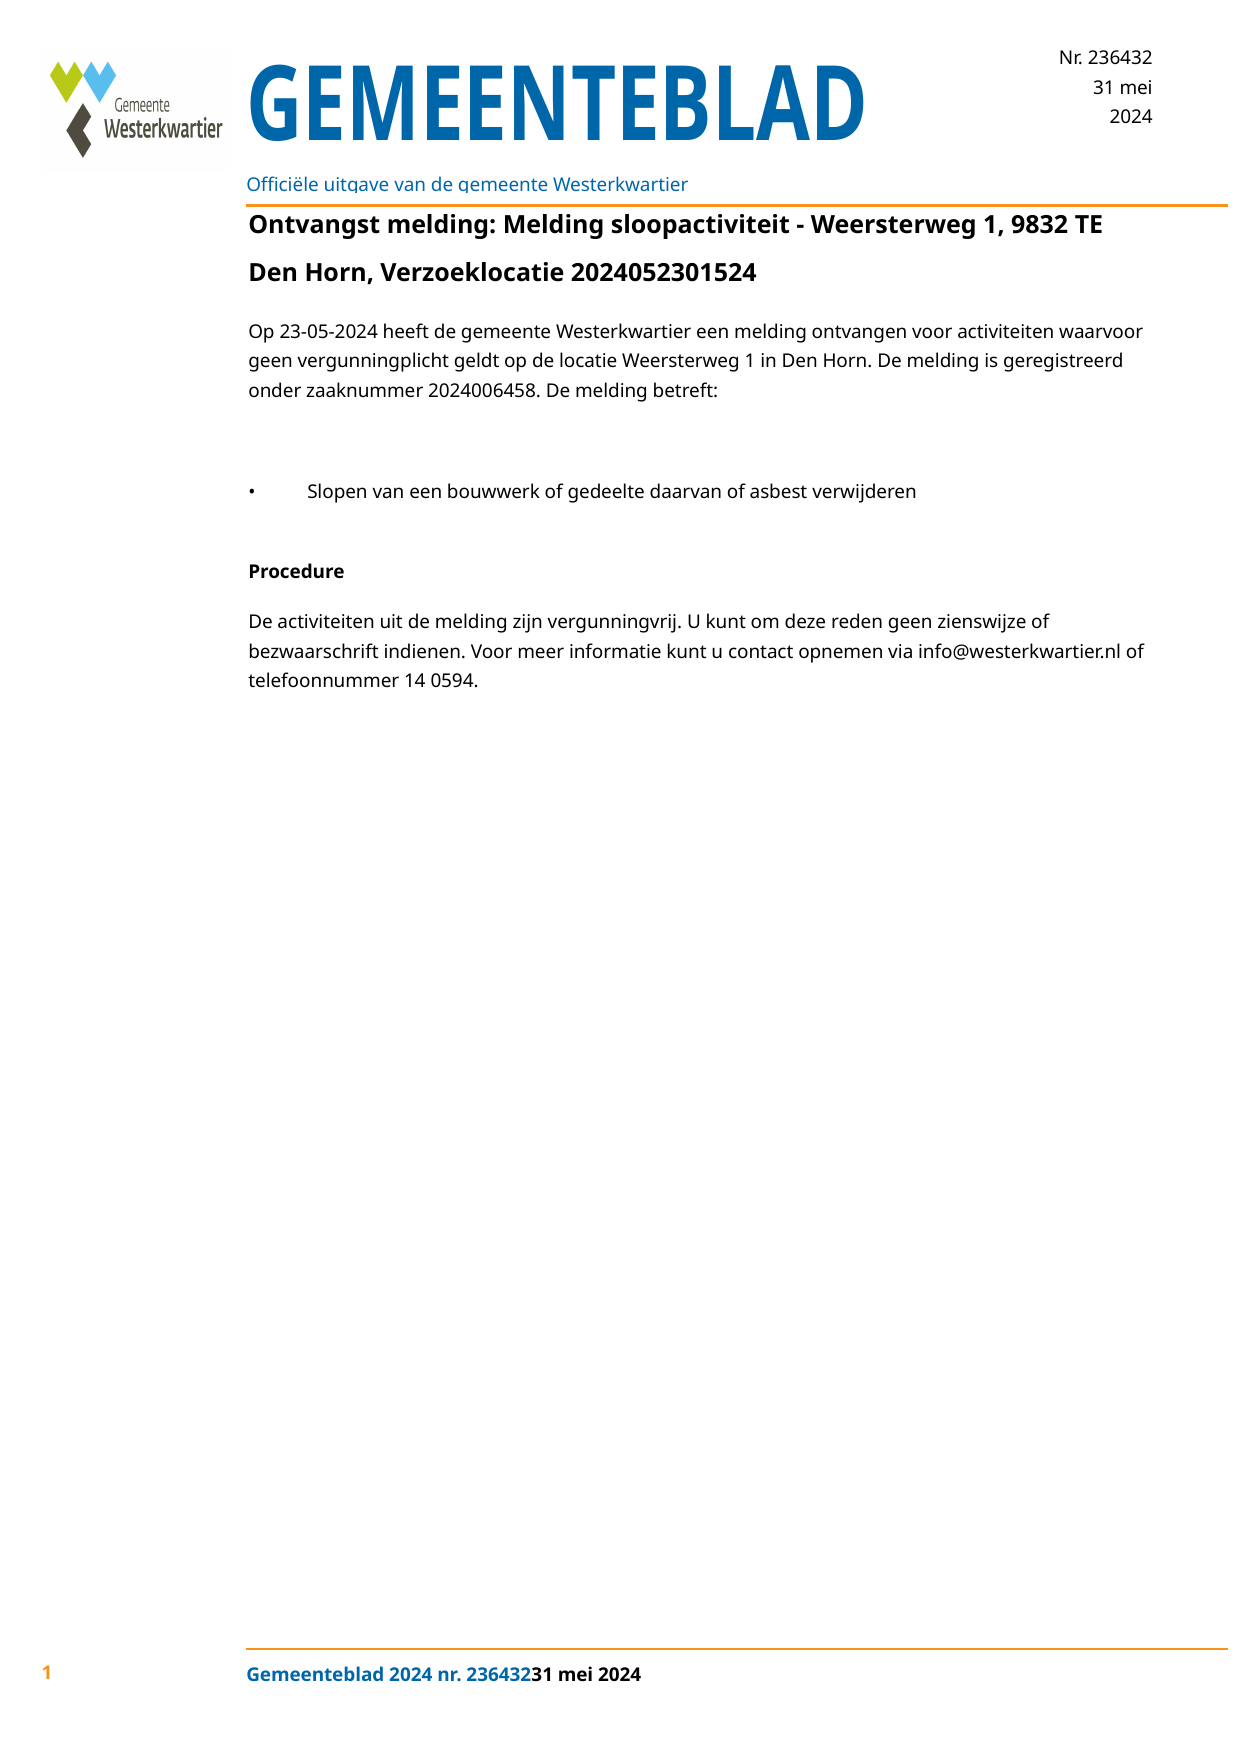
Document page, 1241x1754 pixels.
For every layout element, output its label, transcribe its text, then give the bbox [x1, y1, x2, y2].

text De activiteiten uit de melding zijn vergunningvrij. U kunt om deze reden geen zienswijze of bezwaarschrift indienen. Voor meer informatie kunt u contact opnemen via info@westerkwartier.nl of telefoonnummer 14 0594. [248, 608, 1152, 693]
text Op 23-05-2024 heeft de gemeente Westerkwartier een melding ontvangen voor activiteiten waarvoor geen vergunningplicht geldt op de locatie Weersterweg 1 in Den Horn. De melding is geregistreerd onder zaaknummer 2024006458. De melding betreft: [248, 318, 1152, 403]
list Slopen van een bouwwerk of gedeelte daarvan of asbest verwijderen [248, 478, 1152, 504]
text Ontvangst melding: Melding sloopactiviteit - Weersterweg 1, 9832 TE Den Horn, Verzoeklocatie 2024052301524 [248, 207, 1152, 288]
picture [41, 47, 231, 172]
text Procedure [248, 558, 1152, 584]
